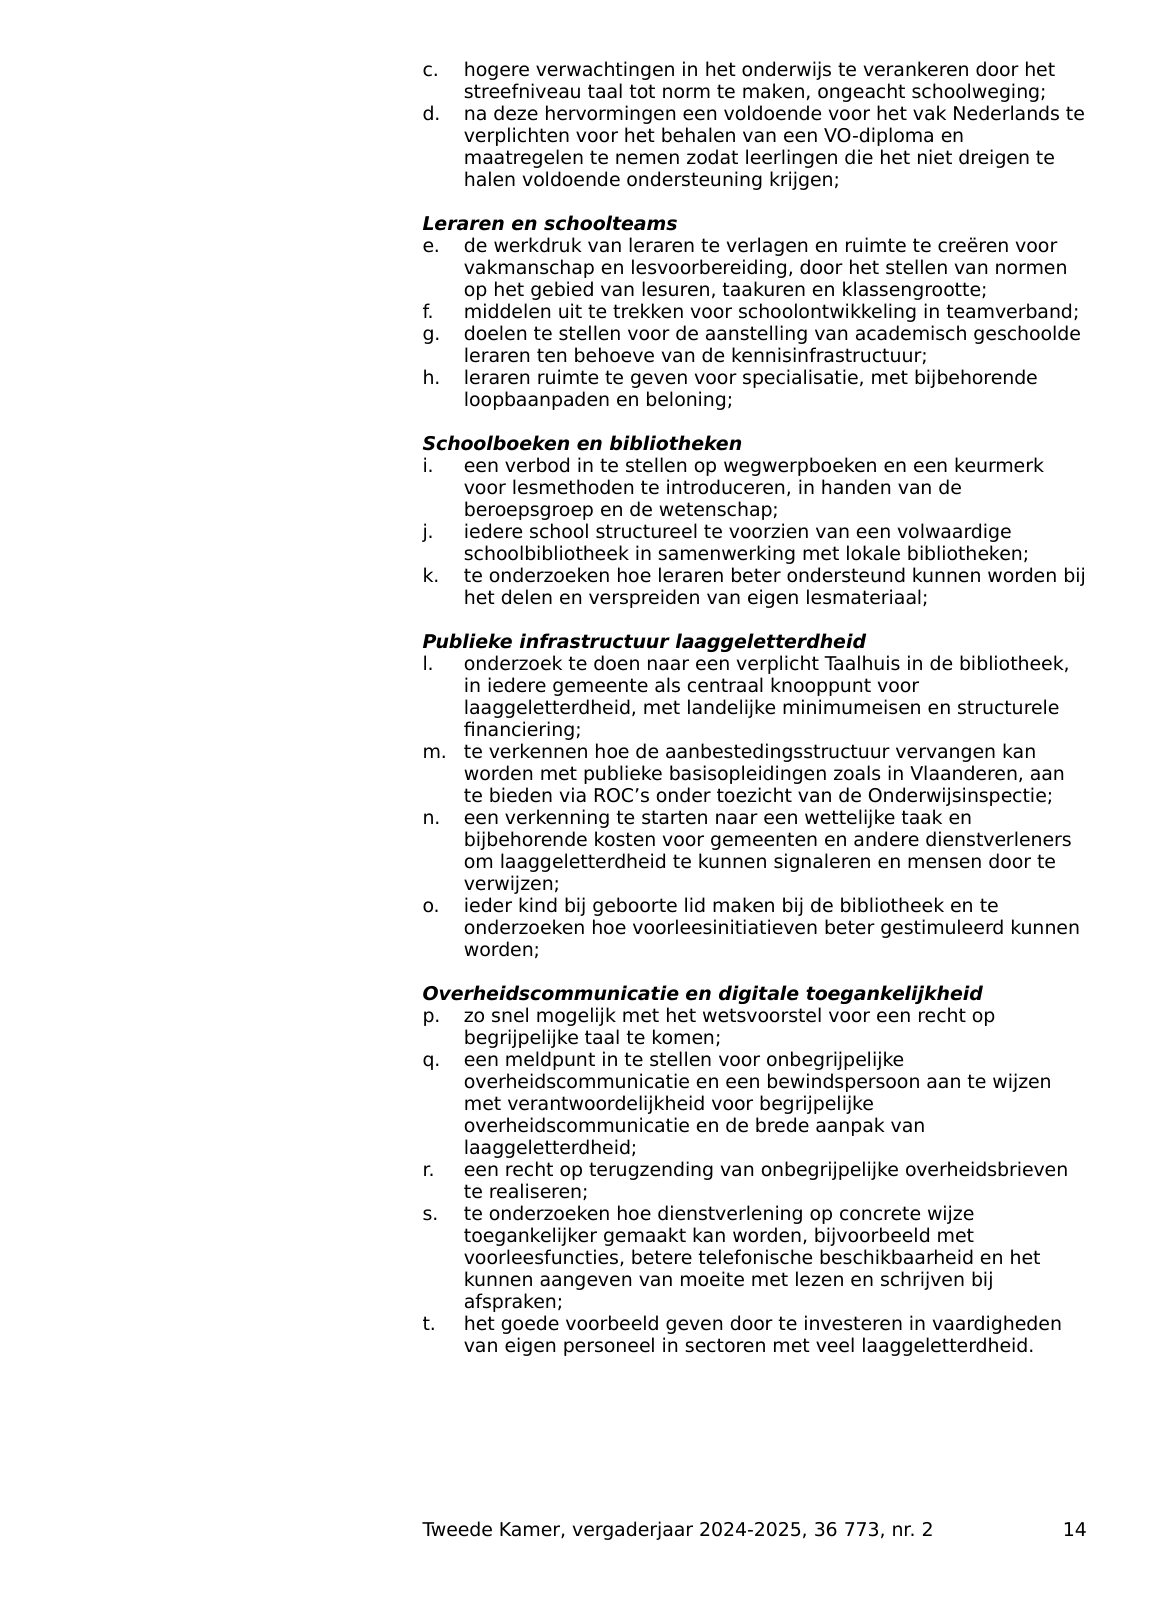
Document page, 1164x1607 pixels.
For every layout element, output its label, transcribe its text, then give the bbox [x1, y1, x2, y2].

text Leraren en schoolteams [422, 213, 1087, 235]
text h. leraren ruimte te geven voor specialisatie, met bijbehorende loopbaanpaden en beloning; [422, 367, 1087, 411]
text Publieke infrastructuur laaggeletterdheid [422, 631, 1087, 653]
text Schoolboeken en bibliotheken [422, 433, 1087, 455]
text o. ieder kind bij geboorte lid maken bij de bibliotheek en te onderzoeken hoe voorleesinitiatieven beter gestimuleerd kunnen worden; [422, 895, 1087, 961]
text l. onderzoek te doen naar een verplicht Taalhuis in de bibliotheek, in iedere gemeente als centraal knooppunt voor laaggeletterdheid, met landelijke minimumeisen en structurele financiering; [422, 653, 1087, 741]
text c. hogere verwachtingen in het onderwijs te verankeren door het streefniveau taal tot norm te maken, ongeacht schoolweging; [422, 59, 1087, 103]
text r. een recht op terugzending van onbegrijpelijke overheidsbrieven te realiseren; [422, 1159, 1087, 1203]
text Overheidscommunicatie en digitale toegankelijkheid [422, 983, 1087, 1005]
text k. te onderzoeken hoe leraren beter ondersteund kunnen worden bij het delen en verspreiden van eigen lesmateriaal; [422, 565, 1087, 609]
text j. iedere school structureel te voorzien van een volwaardige schoolbibliotheek in samenwerking met lokale bibliotheken; [422, 521, 1087, 565]
text p. zo snel mogelijk met het wetsvoorstel voor een recht op begrijpelijke taal te komen; [422, 1005, 1087, 1049]
text n. een verkenning te starten naar een wettelijke taak en bijbehorende kosten voor gemeenten en andere dienstverleners om laaggeletterdheid te kunnen signaleren en mensen door te verwijzen; [422, 807, 1087, 895]
text q. een meldpunt in te stellen voor onbegrijpelijke overheidscommunicatie en een bewindspersoon aan te wijzen met verantwoordelijkheid voor begrijpelijke overheidscommunicatie en de brede aanpak van laaggeletterdheid; [422, 1049, 1087, 1159]
text t. het goede voorbeeld geven door te investeren in vaardigheden van eigen personeel in sectoren met veel laaggeletterdheid. [422, 1313, 1087, 1357]
text e. de werkdruk van leraren te verlagen en ruimte te creëren voor vakmanschap en lesvoorbereiding, door het stellen van normen op het gebied van lesuren, taakuren en klassengrootte; [422, 235, 1087, 301]
text g. doelen te stellen voor de aanstelling van academisch geschoolde leraren ten behoeve van de kennisinfrastructuur; [422, 323, 1087, 367]
text d. na deze hervormingen een voldoende voor het vak Nederlands te verplichten voor het behalen van een VO-diploma en maatregelen te nemen zodat leerlingen die het niet dreigen te halen voldoende ondersteuning krijgen; [422, 103, 1087, 191]
text f. middelen uit te trekken voor schoolontwikkeling in teamverband; [422, 301, 1087, 323]
text s. te onderzoeken hoe dienstverlening op concrete wijze toegankelijker gemaakt kan worden, bijvoorbeeld met voorleesfuncties, betere telefonische beschikbaarheid en het kunnen aangeven van moeite met lezen en schrijven bij afspraken; [422, 1203, 1087, 1313]
text m. te verkennen hoe de aanbestedingsstructuur vervangen kan worden met publieke basisopleidingen zoals in Vlaanderen, aan te bieden via ROC’s onder toezicht van de Onderwijsinspectie; [422, 741, 1087, 807]
text i. een verbod in te stellen op wegwerpboeken en een keurmerk voor lesmethoden te introduceren, in handen van de beroepsgroep en de wetenschap; [422, 455, 1087, 521]
